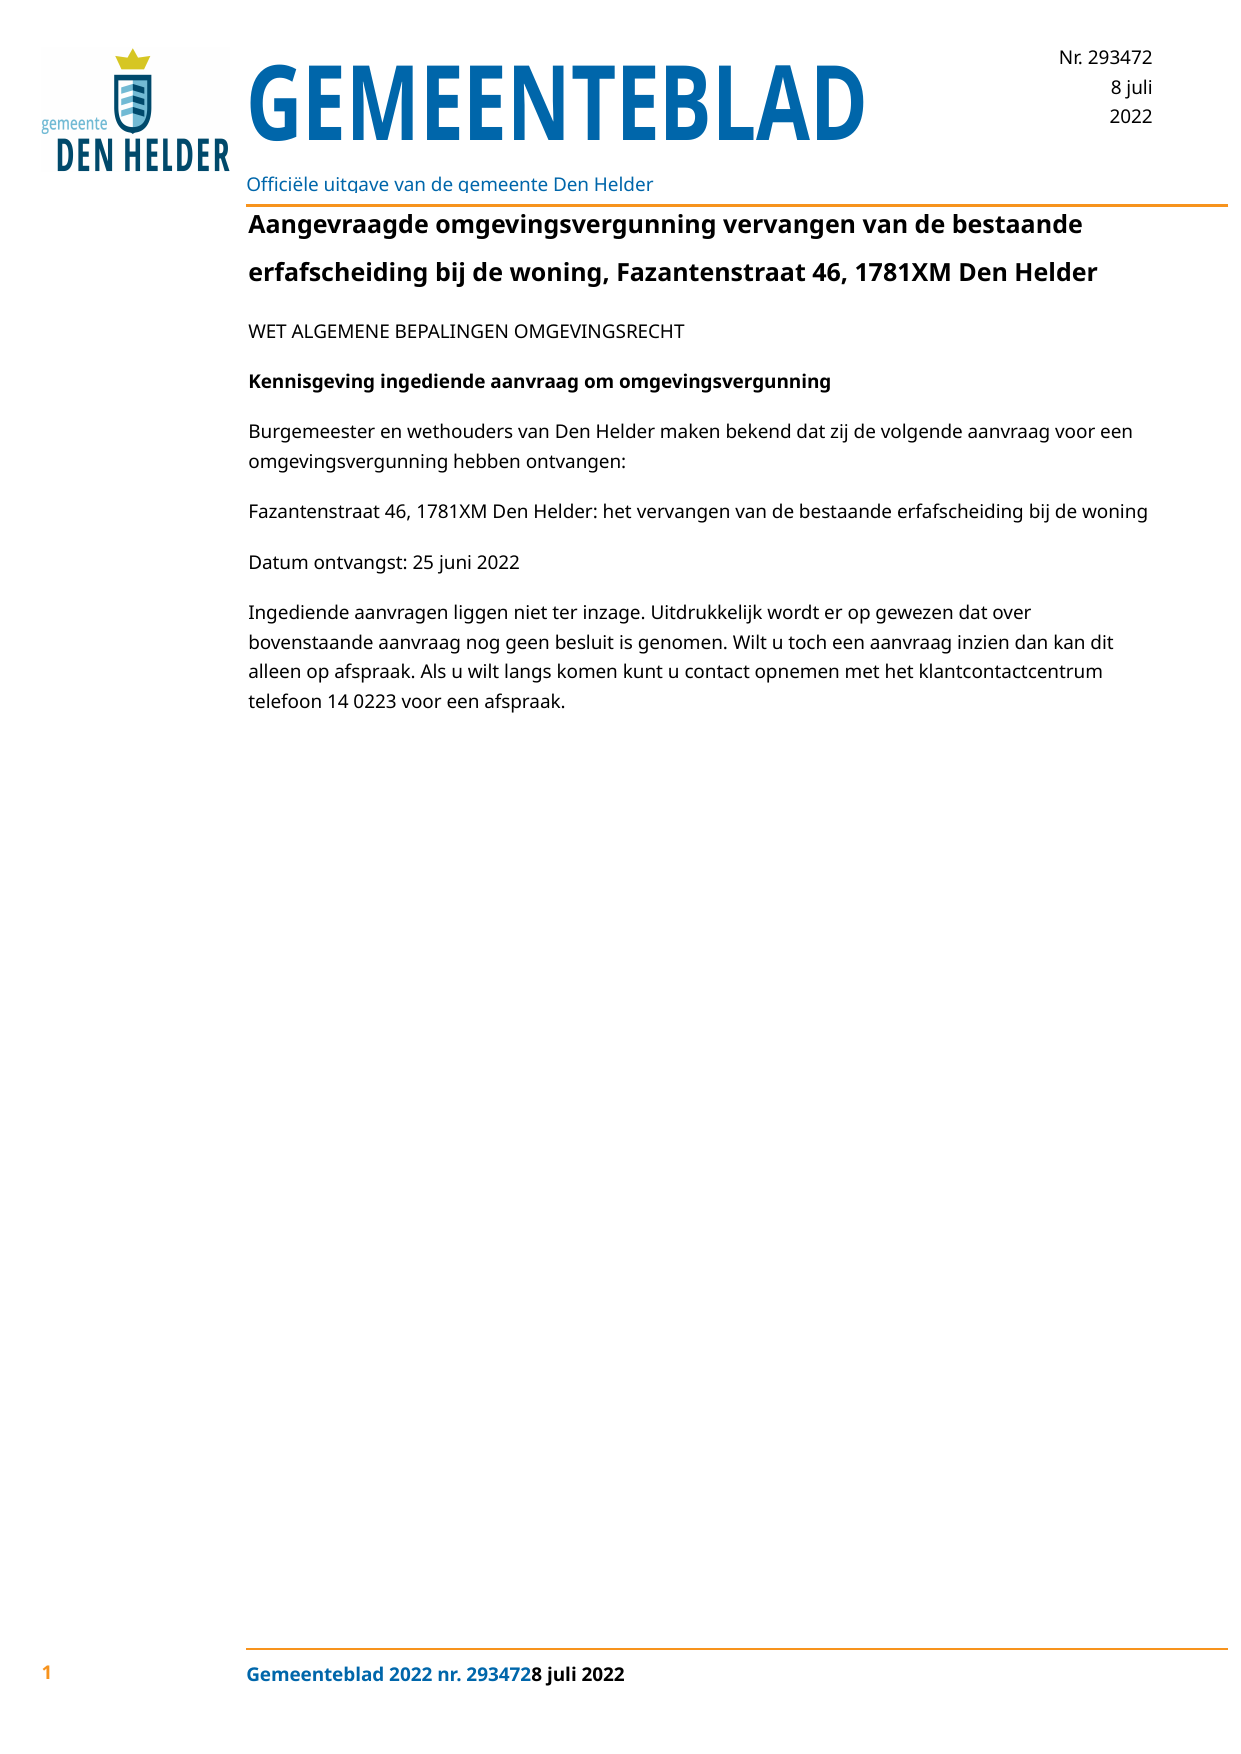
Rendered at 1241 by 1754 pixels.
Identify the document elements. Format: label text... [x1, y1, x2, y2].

picture [63, 144, 68, 165]
picture [100, 154, 106, 172]
picture [182, 144, 187, 165]
text Burgemeester en wethouders van Den Helder maken bekend dat zij de volgende aanvraag voor een omgevingsvergunning hebben ontvangen: [248, 419, 1152, 474]
picture [130, 157, 135, 172]
picture [220, 160, 224, 172]
picture [41, 47, 231, 172]
text Aangevraagde omgevingsvergunning vervangen van de bestaande erfafscheiding bij de woning, Fazantenstraat 46, 1781XM Den Helder [248, 207, 1152, 288]
text Datum ontvangst: 25 juni 2022 [248, 549, 1152, 575]
text Fazantenstraat 46, 1781XM Den Helder: het vervangen van de bestaande erfafscheiding bij de woning [248, 499, 1152, 524]
text WET ALGEMENE BEPALINGEN OMGEVINGSRECHT [248, 318, 1152, 344]
text Ingediende aanvragen liggen niet ter inzage. Uitdrukkelijk wordt er op gewezen dat over bovenstaande aanvraag nog geen besluit is genomen. Wilt u toch een aanvraag inzien dan kan dit alleen op afspraak. Als u wilt langs komen kunt u contact opnemen met het klantcontactcentrum telefoon 14 0223 voor een afspraak. [248, 599, 1152, 714]
text Kennisgeving ingediende aanvraag om omgevingsvergunning [248, 368, 1152, 394]
